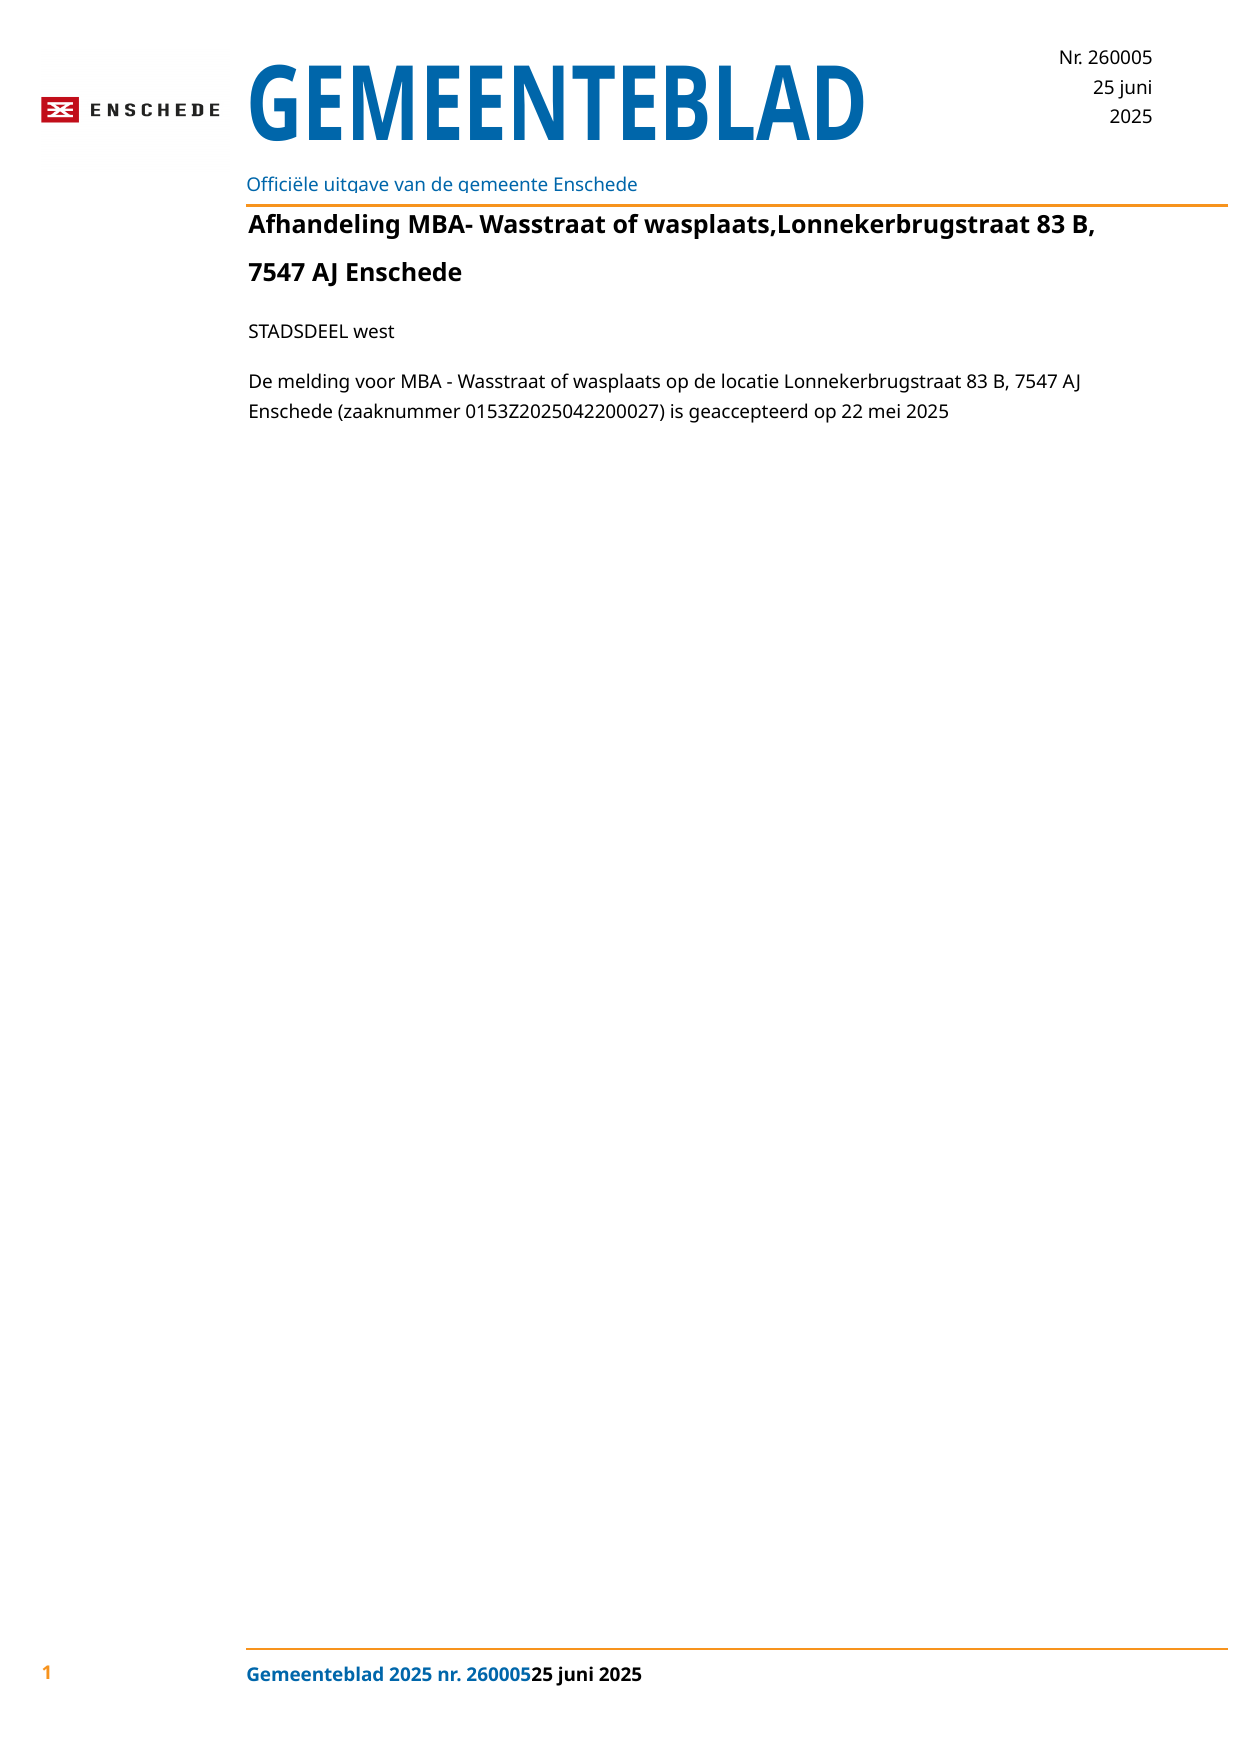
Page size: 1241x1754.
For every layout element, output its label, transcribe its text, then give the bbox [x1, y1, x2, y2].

text STADSDEEL west [248, 318, 1152, 344]
text De melding voor MBA - Wasstraat of wasplaats op de locatie Lonnekerbrugstraat 83 B, 7547 AJ Enschede (zaaknummer 0153Z2025042200027) is geaccepteerd op 22 mei 2025 [248, 368, 1152, 424]
picture [41, 47, 231, 172]
text Afhandeling MBA- Wasstraat of wasplaats,Lonnekerbrugstraat 83 B, 7547 AJ Enschede [248, 207, 1152, 288]
